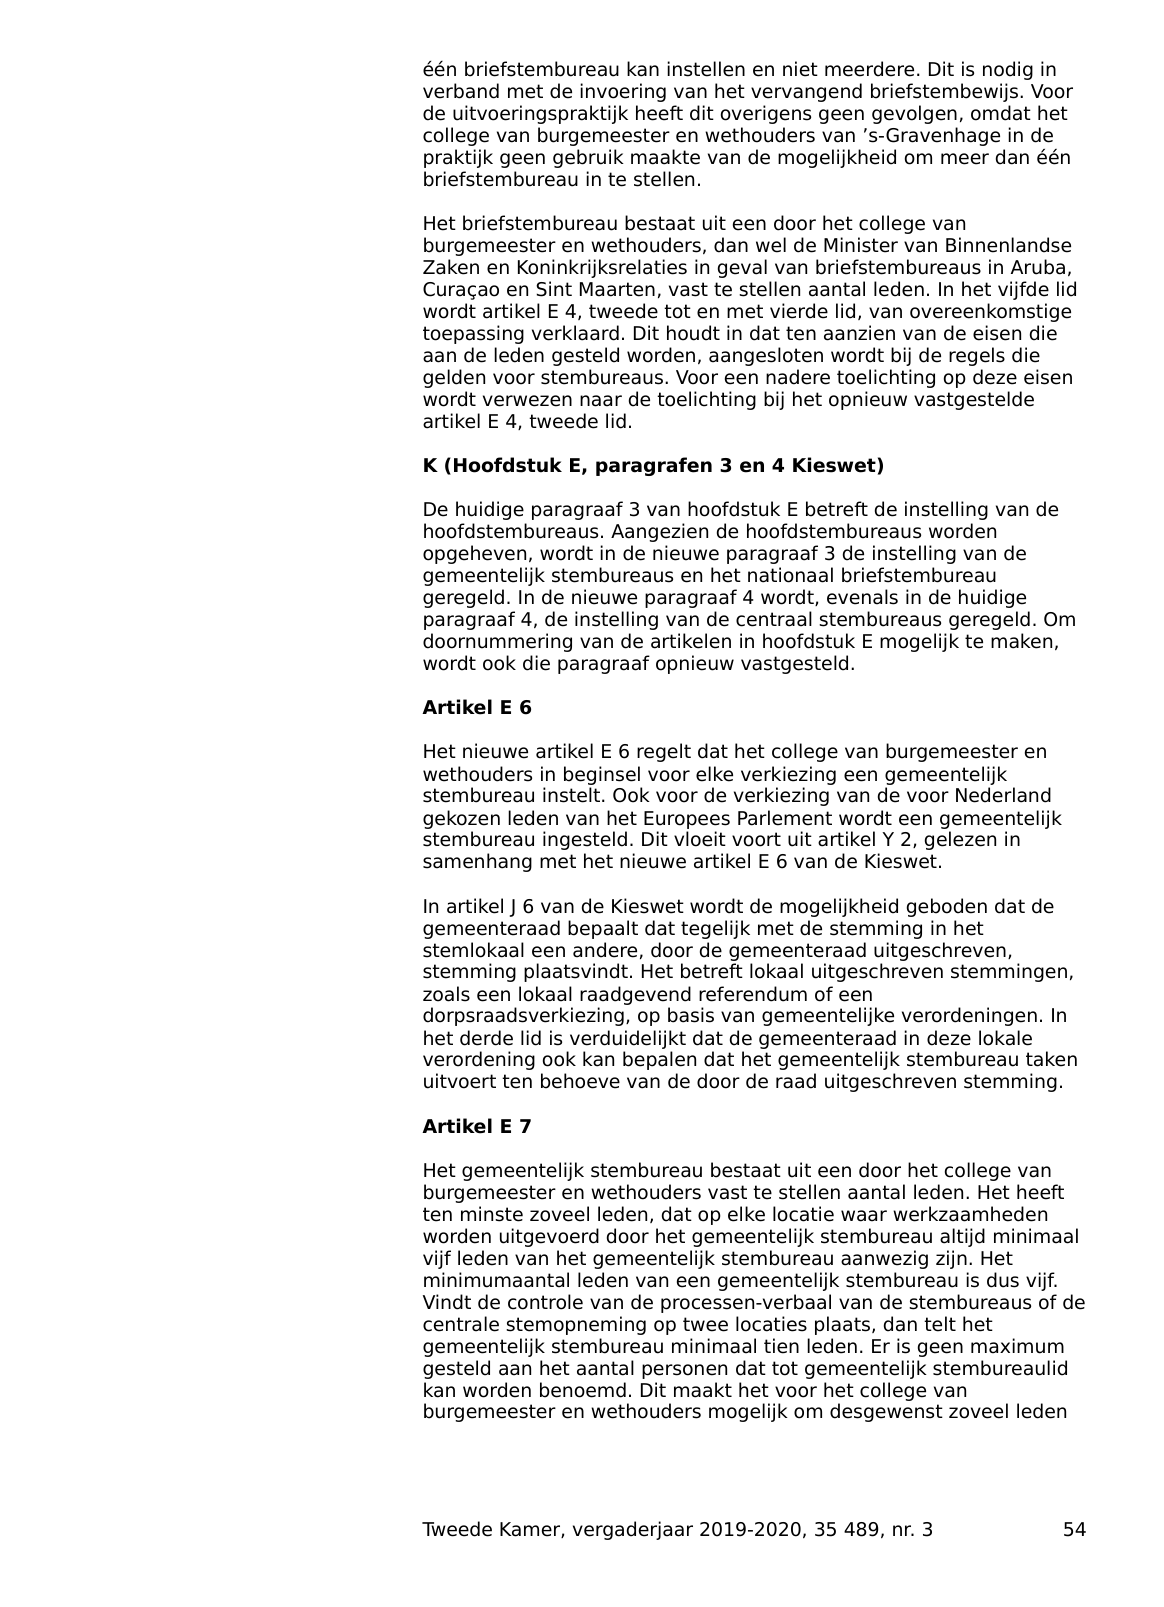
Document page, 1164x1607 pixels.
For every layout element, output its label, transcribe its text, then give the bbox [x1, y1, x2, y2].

subtitle K (Hoofdstuk E, paragrafen 3 en 4 Kieswet) [422, 455, 1087, 477]
subtitle Artikel E 7 [422, 1116, 1087, 1137]
text één briefstembureau kan instellen en niet meerdere. Dit is nodig in verband met de invoering van het vervangend briefstembewijs. Voor de uitvoeringspraktijk heeft dit overigens geen gevolgen, omdat het college van burgemeester en wethouders van ’s-Gravenhage in de praktijk geen gebruik maakte van de mogelijkheid om meer dan één briefstembureau in te stellen. [422, 59, 1087, 191]
text Het gemeentelijk stembureau bestaat uit een door het college van burgemeester en wethouders vast te stellen aantal leden. Het heeft ten minste zoveel leden, dat op elke locatie waar werkzaamheden worden uitgevoerd door het gemeentelijk stembureau altijd minimaal vijf leden van het gemeentelijk stembureau aanwezig zijn. Het minimumaantal leden van een gemeentelijk stembureau is dus vijf. Vindt de controle van de processen-verbaal van de stembureaus of de centrale stemopneming op twee locaties plaats, dan telt het gemeentelijk stembureau minimaal tien leden. Er is geen maximum gesteld aan het aantal personen dat tot gemeentelijk stembureaulid kan worden benoemd. Dit maakt het voor het college van burgemeester en wethouders mogelijk om desgewenst zoveel leden [422, 1160, 1087, 1423]
subtitle Artikel E 6 [422, 697, 1087, 719]
text Het nieuwe artikel E 6 regelt dat het college van burgemeester en wethouders in beginsel voor elke verkiezing een gemeentelijk stembureau instelt. Ook voor de verkiezing van de voor Nederland gekozen leden van het Europees Parlement wordt een gemeentelijk stembureau ingesteld. Dit vloeit voort uit artikel Y 2, gelezen in samenhang met het nieuwe artikel E 6 van de Kieswet. [422, 741, 1087, 873]
text In artikel J 6 van de Kieswet wordt de mogelijkheid geboden dat de gemeenteraad bepaalt dat tegelijk met de stemming in het stemlokaal een andere, door de gemeenteraad uitgeschreven, stemming plaatsvindt. Het betreft lokaal uitgeschreven stemmingen, zoals een lokaal raadgevend referendum of een dorpsraadsverkiezing, op basis van gemeentelijke verordeningen. In het derde lid is verduidelijkt dat de gemeenteraad in deze lokale verordening ook kan bepalen dat het gemeentelijk stembureau taken uitvoert ten behoeve van de door de raad uitgeschreven stemming. [422, 896, 1087, 1093]
text Het briefstembureau bestaat uit een door het college van burgemeester en wethouders, dan wel de Minister van Binnenlandse Zaken en Koninkrijksrelaties in geval van briefstembureaus in Aruba, Curaçao en Sint Maarten, vast te stellen aantal leden. In het vijfde lid wordt artikel E 4, tweede tot en met vierde lid, van overeenkomstige toepassing verklaard. Dit houdt in dat ten aanzien van de eisen die aan de leden gesteld worden, aangesloten wordt bij de regels die gelden voor stembureaus. Voor een nadere toelichting op deze eisen wordt verwezen naar de toelichting bij het opnieuw vastgestelde artikel E 4, tweede lid. [422, 213, 1087, 433]
text De huidige paragraaf 3 van hoofdstuk E betreft de instelling van de hoofdstembureaus. Aangezien de hoofdstembureaus worden opgeheven, wordt in de nieuwe paragraaf 3 de instelling van de gemeentelijk stembureaus en het nationaal briefstembureau geregeld. In de nieuwe paragraaf 4 wordt, evenals in de huidige paragraaf 4, de instelling van de centraal stembureaus geregeld. Om doornummering van de artikelen in hoofdstuk E mogelijk te maken, wordt ook die paragraaf opnieuw vastgesteld. [422, 499, 1087, 675]
